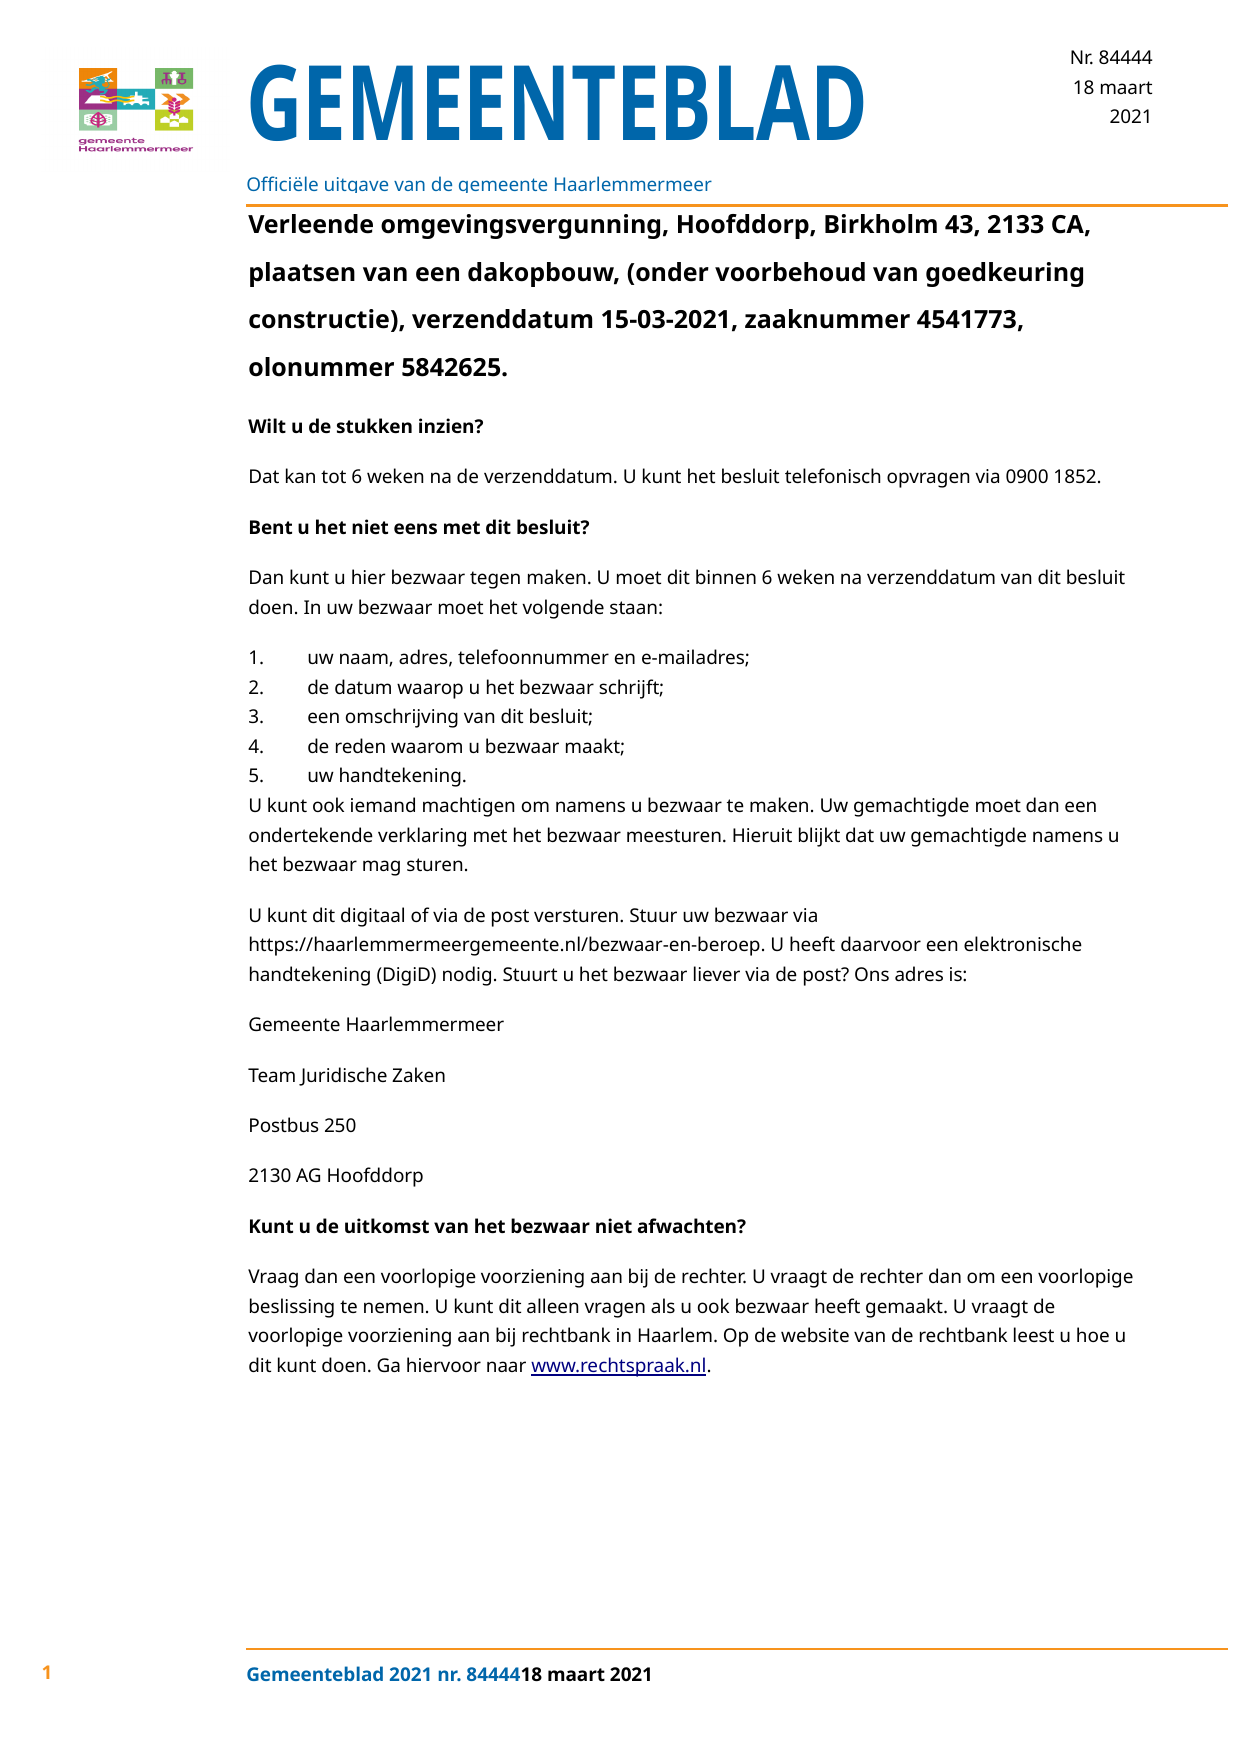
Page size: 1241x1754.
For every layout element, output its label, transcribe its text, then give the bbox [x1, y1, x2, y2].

text Verleende omgevingsvergunning, Hoofddorp, Birkholm 43, 2133 CA, plaatsen van een dakopbouw, (onder voorbehoud van goedkeuring constructie), verzenddatum 15-03-2021, zaaknummer 4541773, olonummer 5842625. [248, 207, 1152, 384]
text Kunt u de uitkomst van het bezwaar niet afwachten? [248, 1213, 1152, 1239]
text 2130 AG Hoofddorp [248, 1163, 1152, 1188]
list de reden waarom u bezwaar maakt; [248, 733, 1152, 759]
text Dat kan tot 6 weken na de verzenddatum. U kunt het besluit telefonisch opvragen via 0900 1852. [248, 463, 1152, 489]
list uw handtekening. [248, 763, 1152, 788]
text U kunt ook iemand machtigen om namens u bezwaar te maken. Uw gemachtigde moet dan een ondertekende verklaring met het bezwaar meesturen. Hieruit blijkt dat uw gemachtigde namens u het bezwaar mag sturen. [248, 792, 1152, 877]
picture [41, 47, 231, 172]
text Wilt u de stukken inzien? [248, 413, 1152, 439]
text Bent u het niet eens met dit besluit? [248, 514, 1152, 540]
text U kunt dit digitaal of via de post versturen. Stuur uw bezwaar via https://haarlemmermeergemeente.nl/bezwaar-en-beroep. U heeft daarvoor een elektronische handtekening (DigiD) nodig. Stuurt u het bezwaar liever via de post? Ons adres is: [248, 902, 1152, 987]
list een omschrijving van dit besluit; [248, 703, 1152, 729]
text Gemeente Haarlemmermeer [248, 1011, 1152, 1037]
list uw naam, adres, telefoonnummer en e-mailadres; [248, 644, 1152, 670]
text Team Juridische Zaken [248, 1062, 1152, 1088]
text Vraag dan een voorlopige voorziening aan bij de rechter. U vraagt de rechter dan om een voorlopige beslissing te nemen. U kunt dit alleen vragen als u ook bezwaar heeft gemaakt. U vraagt de voorlopige voorziening aan bij rechtbank in Haarlem. Op de website van de rechtbank leest u hoe u dit kunt doen. Ga hiervoor naar www.rechtspraak.nl. [248, 1263, 1152, 1378]
text Postbus 250 [248, 1112, 1152, 1138]
text Dan kunt u hier bezwaar tegen maken. U moet dit binnen 6 weken na verzenddatum van dit besluit doen. In uw bezwaar moet het volgende staan: [248, 564, 1152, 620]
list de datum waarop u het bezwaar schrijft; [248, 674, 1152, 700]
